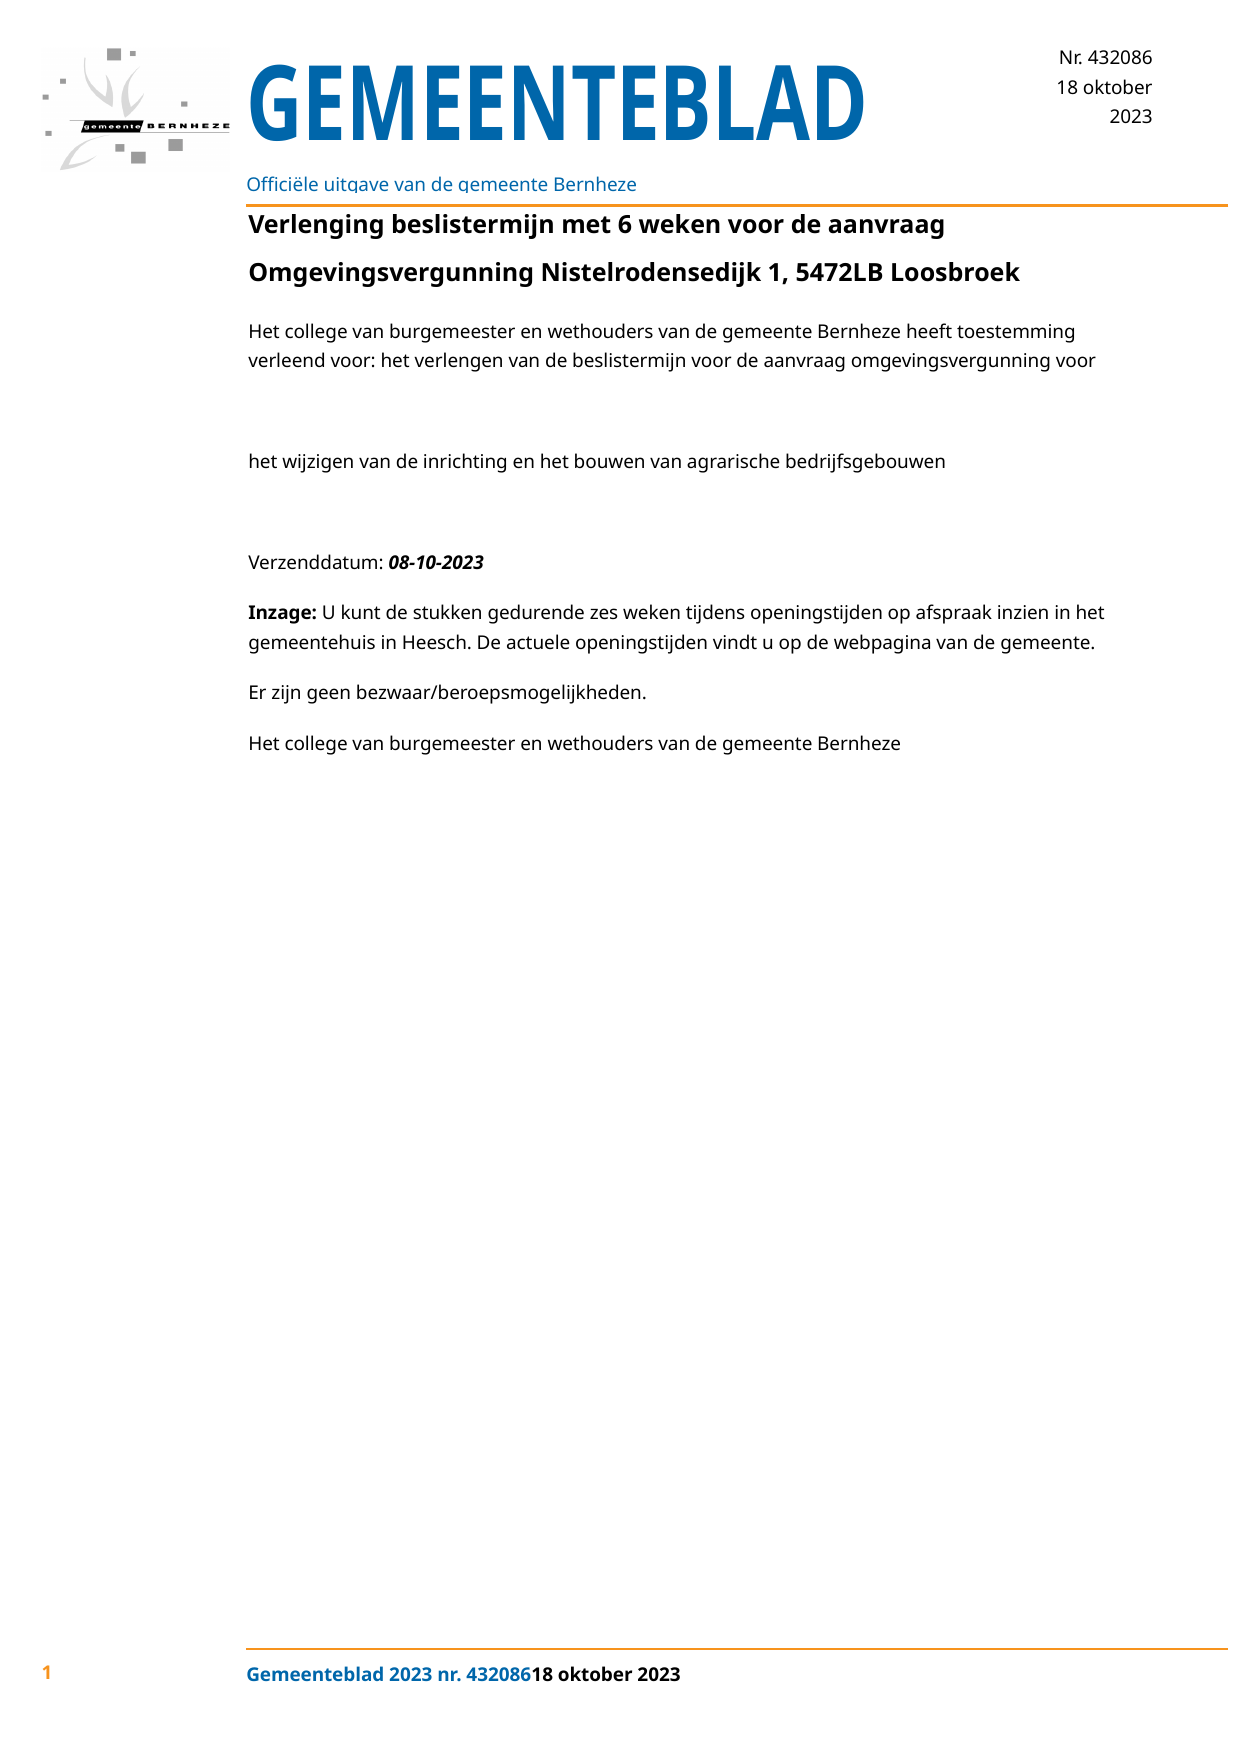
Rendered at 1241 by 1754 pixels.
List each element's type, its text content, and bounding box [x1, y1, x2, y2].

text Er zijn geen bezwaar/beroepsmogelijkheden. [248, 679, 1152, 705]
text Verlenging beslistermijn met 6 weken voor de aanvraag Omgevingsvergunning Nistelrodensedijk 1, 5472LB Loosbroek [248, 207, 1152, 288]
picture [41, 47, 231, 172]
text Inzage: U kunt de stukken gedurende zes weken tijdens openingstijden op afspraak inzien in het gemeentehuis in Heesch. De actuele openingstijden vindt u op de webpagina van de gemeente. [248, 599, 1152, 655]
text Verzenddatum: 08-10-2023 [248, 549, 1152, 575]
text Het college van burgemeester en wethouders van de gemeente Bernheze [248, 730, 1152, 756]
text Het college van burgemeester en wethouders van de gemeente Bernheze heeft toestemming verleend voor: het verlengen van de beslistermijn voor de aanvraag omgevingsvergunning voor [248, 318, 1152, 373]
text het wijzigen van de inrichting en het bouwen van agrarische bedrijfsgebouwen [248, 448, 1152, 474]
